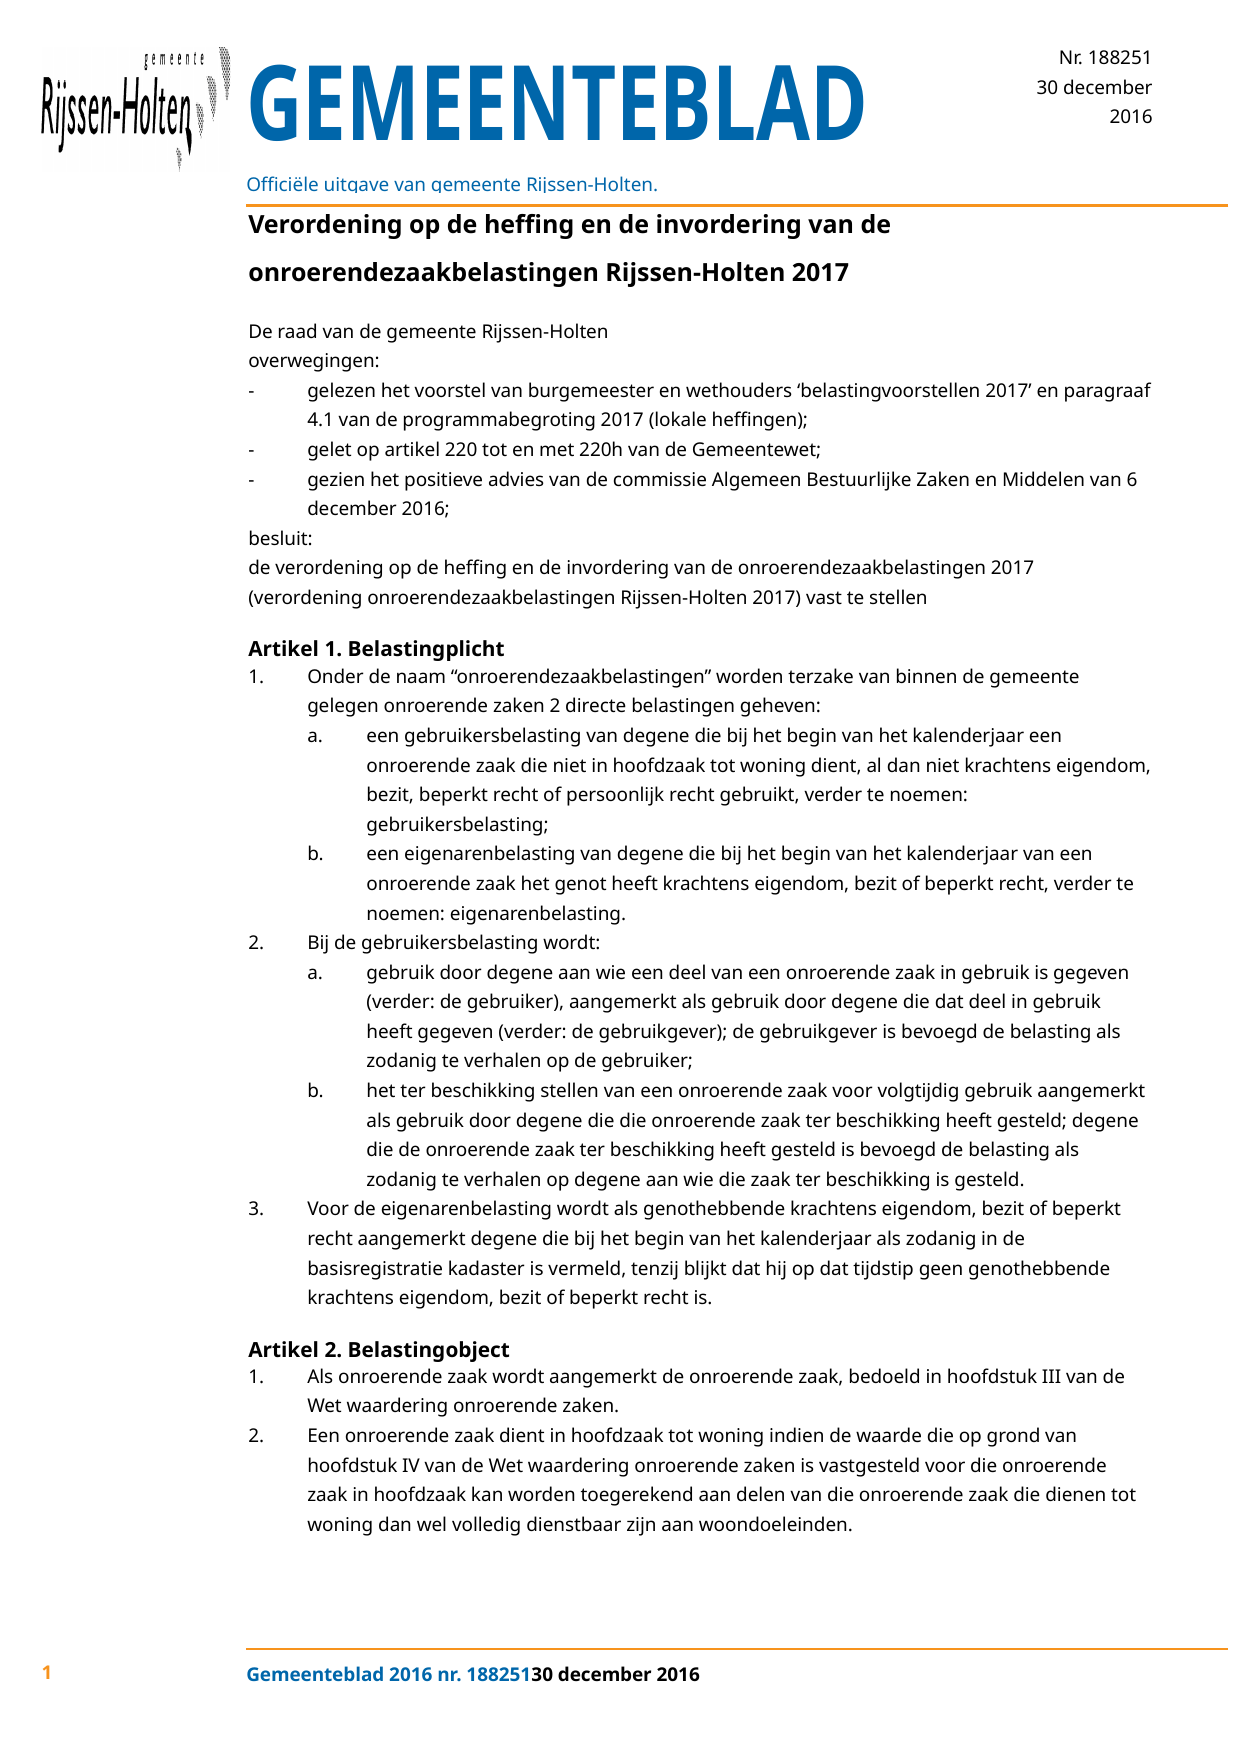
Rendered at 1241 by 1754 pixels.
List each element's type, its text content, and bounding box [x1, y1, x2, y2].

text overwegingen: [248, 347, 1152, 373]
list Bij de gebruikersbelasting wordt: [248, 929, 1152, 955]
list Onder de naam “onroerendezaakbelastingen” worden terzake van binnen de gemeente gelegen onroerende zaken 2 directe belastingen geheven: [248, 663, 1152, 718]
list gezien het positieve advies van de commissie Algemeen Bestuurlijke Zaken en Middelen van 6 december 2016; [248, 466, 1152, 521]
text Artikel 2. Belastingobject [248, 1335, 1152, 1363]
list een eigenarenbelasting van degene die bij het begin van het kalenderjaar van een onroerende zaak het genot heeft krachtens eigendom, bezit of beperkt recht, verder te noemen: eigenarenbelasting. [307, 841, 1152, 925]
list gebruik door degene aan wie een deel van een onroerende zaak in gebruik is gegeven (verder: de gebruiker), aangemerkt als gebruik door degene die dat deel in gebruik heeft gegeven (verder: de gebruikgever); de gebruikgever is bevoegd de belasting als zodanig te verhalen op de gebruiker; [307, 959, 1152, 1073]
list gelezen het voorstel van burgemeester en wethouders ‘belastingvoorstellen 2017’ en paragraaf 4.1 van de programmabegroting 2017 (lokale heffingen); [248, 377, 1152, 432]
text besluit: [248, 525, 1152, 551]
picture [41, 47, 231, 172]
text Verordening op de heffing en de invordering van de onroerendezaakbelastingen Rijssen-Holten 2017 [248, 207, 1152, 288]
text De raad van de gemeente Rijssen-Holten [248, 318, 1152, 344]
text Artikel 1. Belastingplicht [248, 634, 1152, 663]
text de verordening op de heffing en de invordering van de onroerendezaakbelastingen 2017 (verordening onroerendezaakbelastingen Rijssen-Holten 2017) vast te stellen [248, 554, 1152, 610]
list Als onroerende zaak wordt aangemerkt de onroerende zaak, bedoeld in hoofdstuk III van de Wet waardering onroerende zaken. [248, 1363, 1152, 1418]
list een gebruikersbelasting van degene die bij het begin van het kalenderjaar een onroerende zaak die niet in hoofdzaak tot woning dient, al dan niet krachtens eigendom, bezit, beperkt recht of persoonlijk recht gebruikt, verder te noemen: gebruikersbelasting; [307, 722, 1152, 837]
list het ter beschikking stellen van een onroerende zaak voor volgtijdig gebruik aangemerkt als gebruik door degene die die onroerende zaak ter beschikking heeft gesteld; degene die de onroerende zaak ter beschikking heeft gesteld is bevoegd de belasting als zodanig te verhalen op degene aan wie die zaak ter beschikking is gesteld. [307, 1077, 1152, 1192]
list gelet op artikel 220 tot en met 220h van de Gemeentewet; [248, 436, 1152, 462]
list Een onroerende zaak dient in hoofdzaak tot woning indien de waarde die op grond van hoofdstuk IV van de Wet waardering onroerende zaken is vastgesteld voor die onroerende zaak in hoofdzaak kan worden toegerekend aan delen van die onroerende zaak die dienen tot woning dan wel volledig dienstbaar zijn aan woondoeleinden. [248, 1422, 1152, 1537]
list Voor de eigenarenbelasting wordt als genothebbende krachtens eigendom, bezit of beperkt recht aangemerkt degene die bij het begin van het kalenderjaar als zodanig in de basisregistratie kadaster is vermeld, tenzij blijkt dat hij op dat tijdstip geen genothebbende krachtens eigendom, bezit of beperkt recht is. [248, 1196, 1152, 1310]
